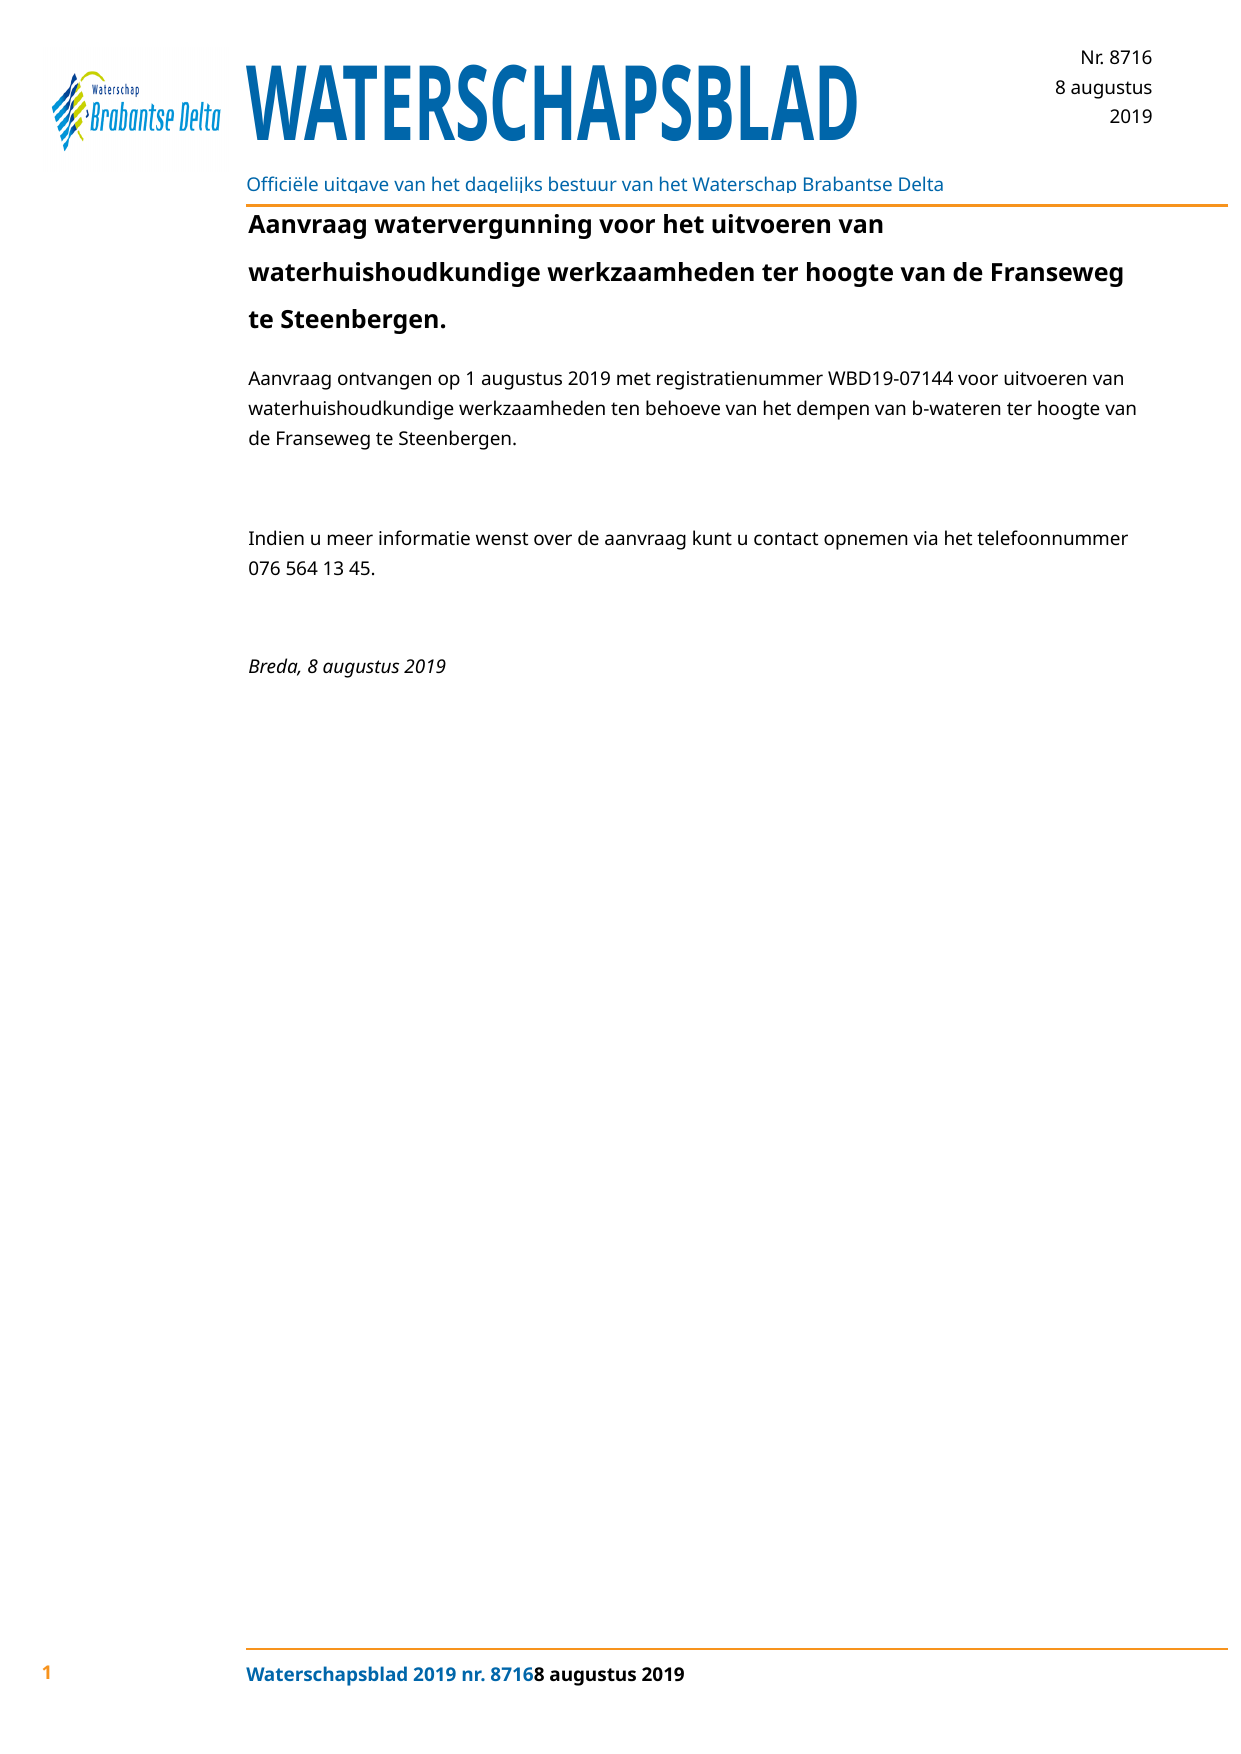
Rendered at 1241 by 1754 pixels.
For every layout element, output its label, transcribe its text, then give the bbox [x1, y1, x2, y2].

text Aanvraag watervergunning voor het uitvoeren van waterhuishoudkundige werkzaamheden ter hoogte van de Franseweg te Steenbergen. [248, 207, 1152, 336]
text Aanvraag ontvangen op 1 augustus 2019 met registratienummer WBD19-07144 voor uitvoeren van waterhuishoudkundige werkzaamheden ten behoeve van het dempen van b-wateren ter hoogte van de Franseweg te Steenbergen. [248, 366, 1152, 450]
text Breda, 8 augustus 2019 [248, 653, 1152, 679]
picture [41, 47, 231, 172]
text Indien u meer informatie wenst over de aanvraag kunt u contact opnemen via het telefoonnummer 076 564 13 45. [248, 526, 1152, 581]
